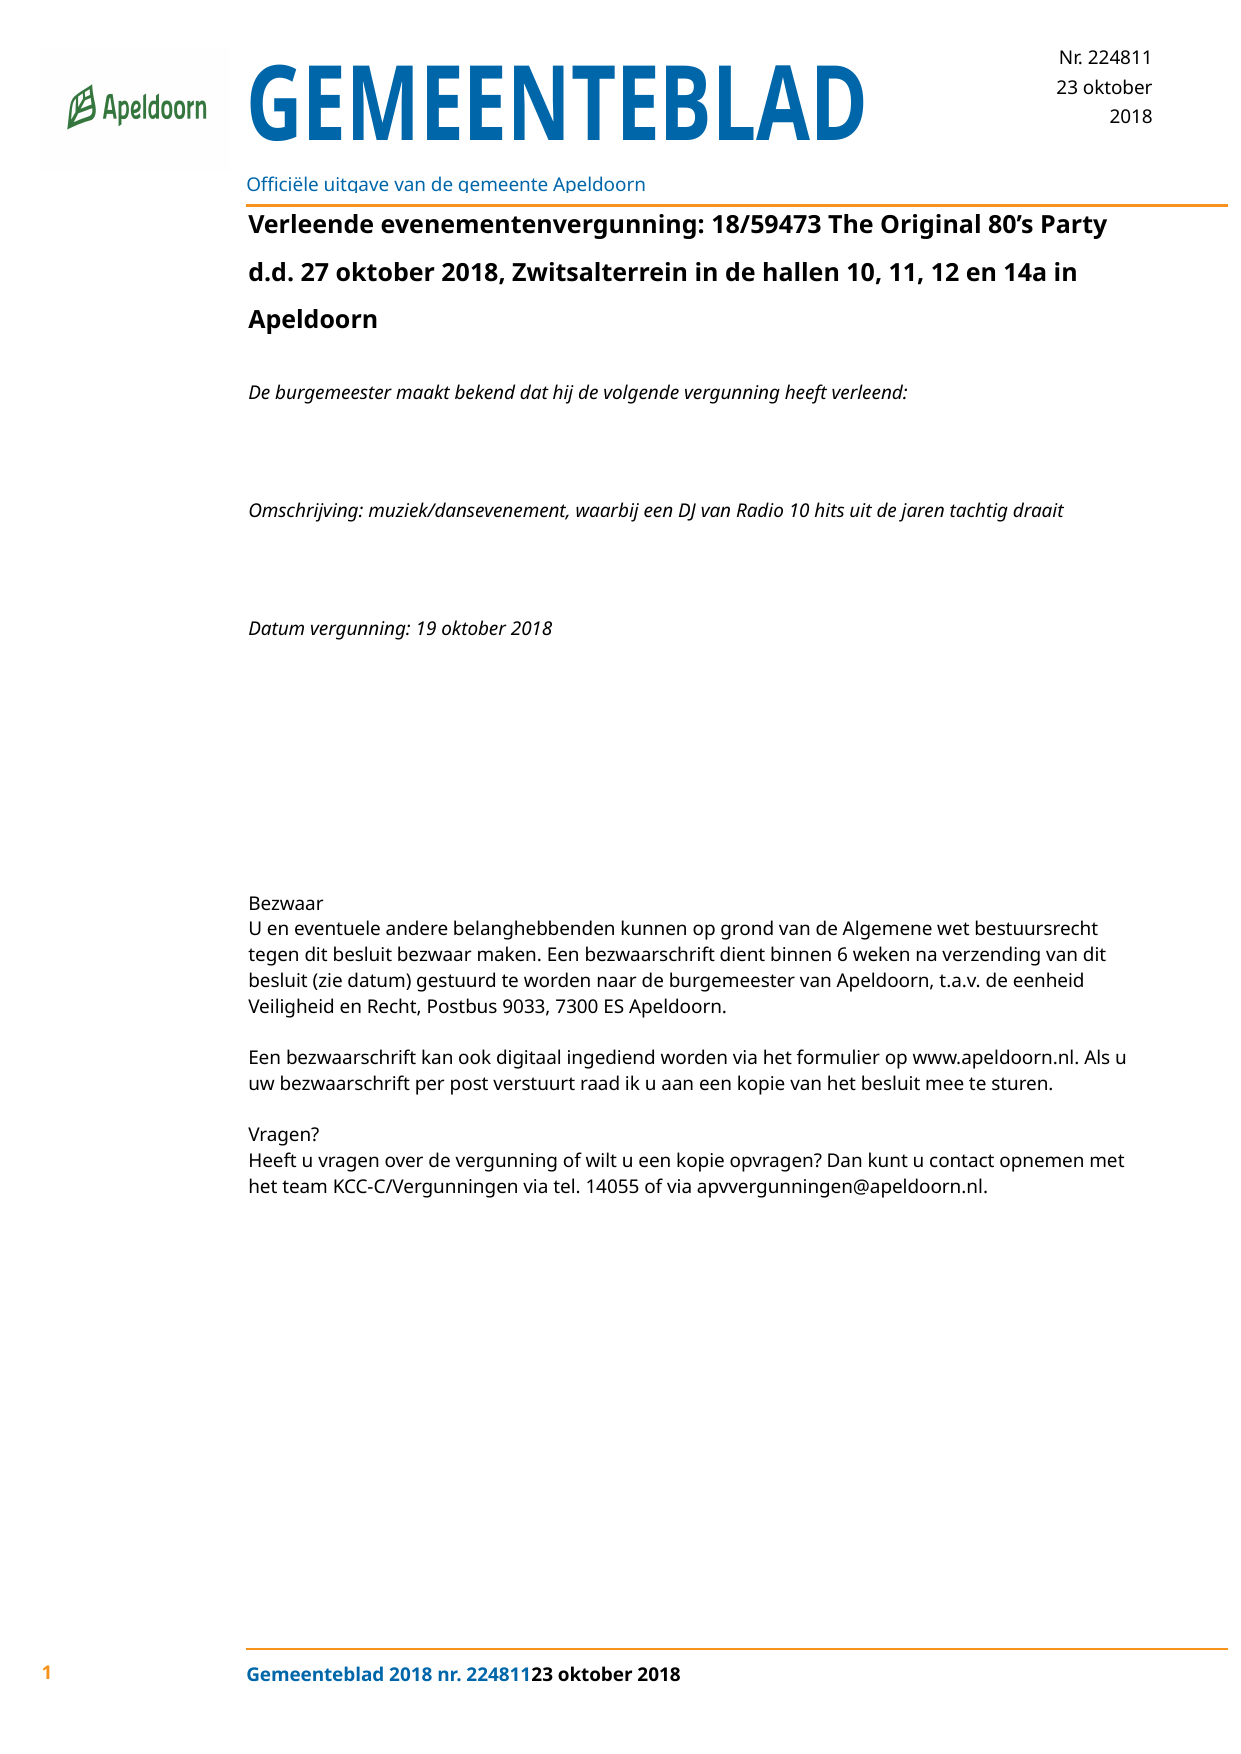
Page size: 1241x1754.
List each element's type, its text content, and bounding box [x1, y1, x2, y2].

picture [41, 47, 231, 172]
text Vragen? [248, 1121, 1152, 1147]
text Omschrijving: muziek/dansevenement, waarbij een DJ van Radio 10 hits uit de jaren tachtig draait [248, 497, 1152, 523]
text Een bezwaarschrift kan ook digitaal ingediend worden via het formulier op www.apeldoorn.nl. Als u uw bezwaarschrift per post verstuurt raad ik u aan een kopie van het besluit mee te sturen. [248, 1044, 1152, 1096]
text Heeft u vragen over de vergunning of wilt u een kopie opvragen? Dan kunt u contact opnemen met het team KCC-C/Vergunningen via tel. 14055 of via apvvergunningen@apeldoorn.nl. [248, 1147, 1152, 1199]
text Bezwaar [248, 890, 1152, 916]
text U en eventuele andere belanghebbenden kunnen op grond van de Algemene wet bestuursrecht tegen dit besluit bezwaar maken. Een bezwaarschrift dient binnen 6 weken na verzending van dit besluit (zie datum) gestuurd te worden naar de burgemeester van Apeldoorn, t.a.v. de eenheid Veiligheid en Recht, Postbus 9033, 7300 ES Apeldoorn. [248, 916, 1152, 1018]
text Verleende evenementenvergunning: 18/59473 The Original 80’s Party d.d. 27 oktober 2018, Zwitsalterrein in de hallen 10, 11, 12 en 14a in Apeldoorn [248, 207, 1152, 336]
text De burgemeester maakt bekend dat hij de volgende vergunning heeft verleend: [248, 379, 1152, 405]
text Datum vergunning: 19 oktober 2018 [248, 615, 1152, 640]
